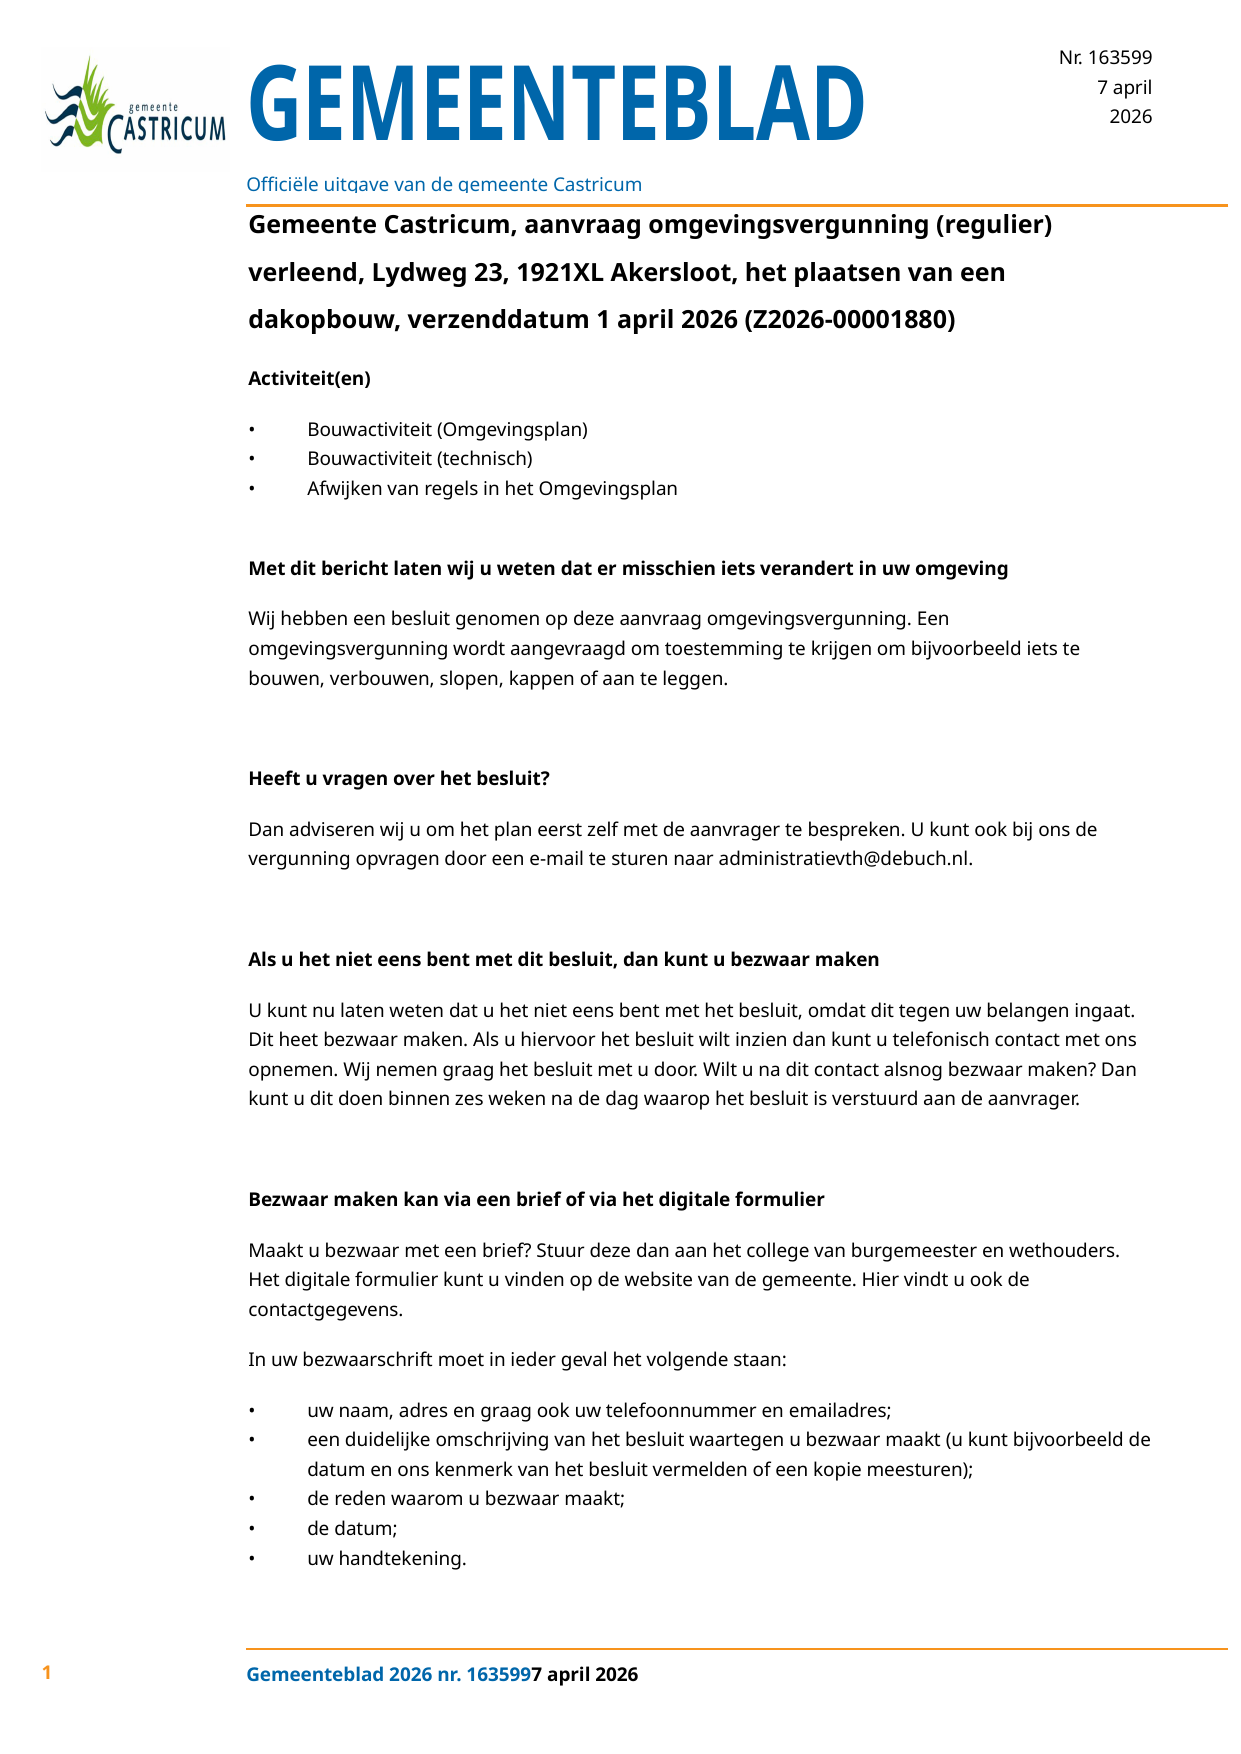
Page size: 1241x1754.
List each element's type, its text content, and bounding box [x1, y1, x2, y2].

text Als u het niet eens bent met dit besluit, dan kunt u bezwaar maken [248, 946, 1152, 972]
text U kunt nu laten weten dat u het niet eens bent met het besluit, omdat dit tegen uw belangen ingaat. Dit heet bezwaar maken. Als u hiervoor het besluit wilt inzien dan kunt u telefonisch contact met ons opnemen. Wij nemen graag het besluit met u door. Wilt u na dit contact alsnog bezwaar maken? Dan kunt u dit doen binnen zes weken na de dag waarop het besluit is verstuurd aan de aanvrager. [248, 997, 1152, 1111]
text Gemeente Castricum, aanvraag omgevingsvergunning (regulier) verleend, Lydweg 23, 1921XL Akersloot, het plaatsen van een dakopbouw, verzenddatum 1 april 2026 (Z2026-00001880) [248, 207, 1152, 336]
text Dan adviseren wij u om het plan eerst zelf met de aanvrager te bespreken. U kunt ook bij ons de vergunning opvragen door een e-mail te sturen naar administratievth@debuch.nl. [248, 816, 1152, 871]
list uw handtekening. [248, 1545, 1152, 1570]
text Bezwaar maken kan via een brief of via het digitale formulier [248, 1186, 1152, 1212]
text Heeft u vragen over het besluit? [248, 766, 1152, 791]
text Activiteit(en) [248, 366, 1152, 391]
list de reden waarom u bezwaar maakt; [248, 1486, 1152, 1511]
text In uw bezwaarschrift moet in ieder geval het volgende staan: [248, 1346, 1152, 1372]
list de datum; [248, 1515, 1152, 1541]
list een duidelijke omschrijving van het besluit waartegen u bezwaar maakt (u kunt bijvoorbeeld de datum en ons kenmerk van het besluit vermelden of een kopie meesturen); [248, 1426, 1152, 1482]
picture [41, 47, 231, 172]
list Bouwactiviteit (technisch) [248, 446, 1152, 471]
text Met dit bericht laten wij u weten dat er misschien iets verandert in uw omgeving [248, 555, 1152, 581]
list Bouwactiviteit (Omgevingsplan) [248, 416, 1152, 442]
list Afwijken van regels in het Omgevingsplan [248, 475, 1152, 501]
list uw naam, adres en graag ook uw telefoonnummer en emailadres; [248, 1397, 1152, 1422]
text Maakt u bezwaar met een brief? Stuur deze dan aan het college van burgemeester en wethouders. Het digitale formulier kunt u vinden op de website van de gemeente. Hier vindt u ook de contactgegevens. [248, 1237, 1152, 1322]
text Wij hebben een besluit genomen op deze aanvraag omgevingsvergunning. Een omgevingsvergunning wordt aangevraagd om toestemming te krijgen om bijvoorbeeld iets te bouwen, verbouwen, slopen, kappen of aan te leggen. [248, 606, 1152, 690]
